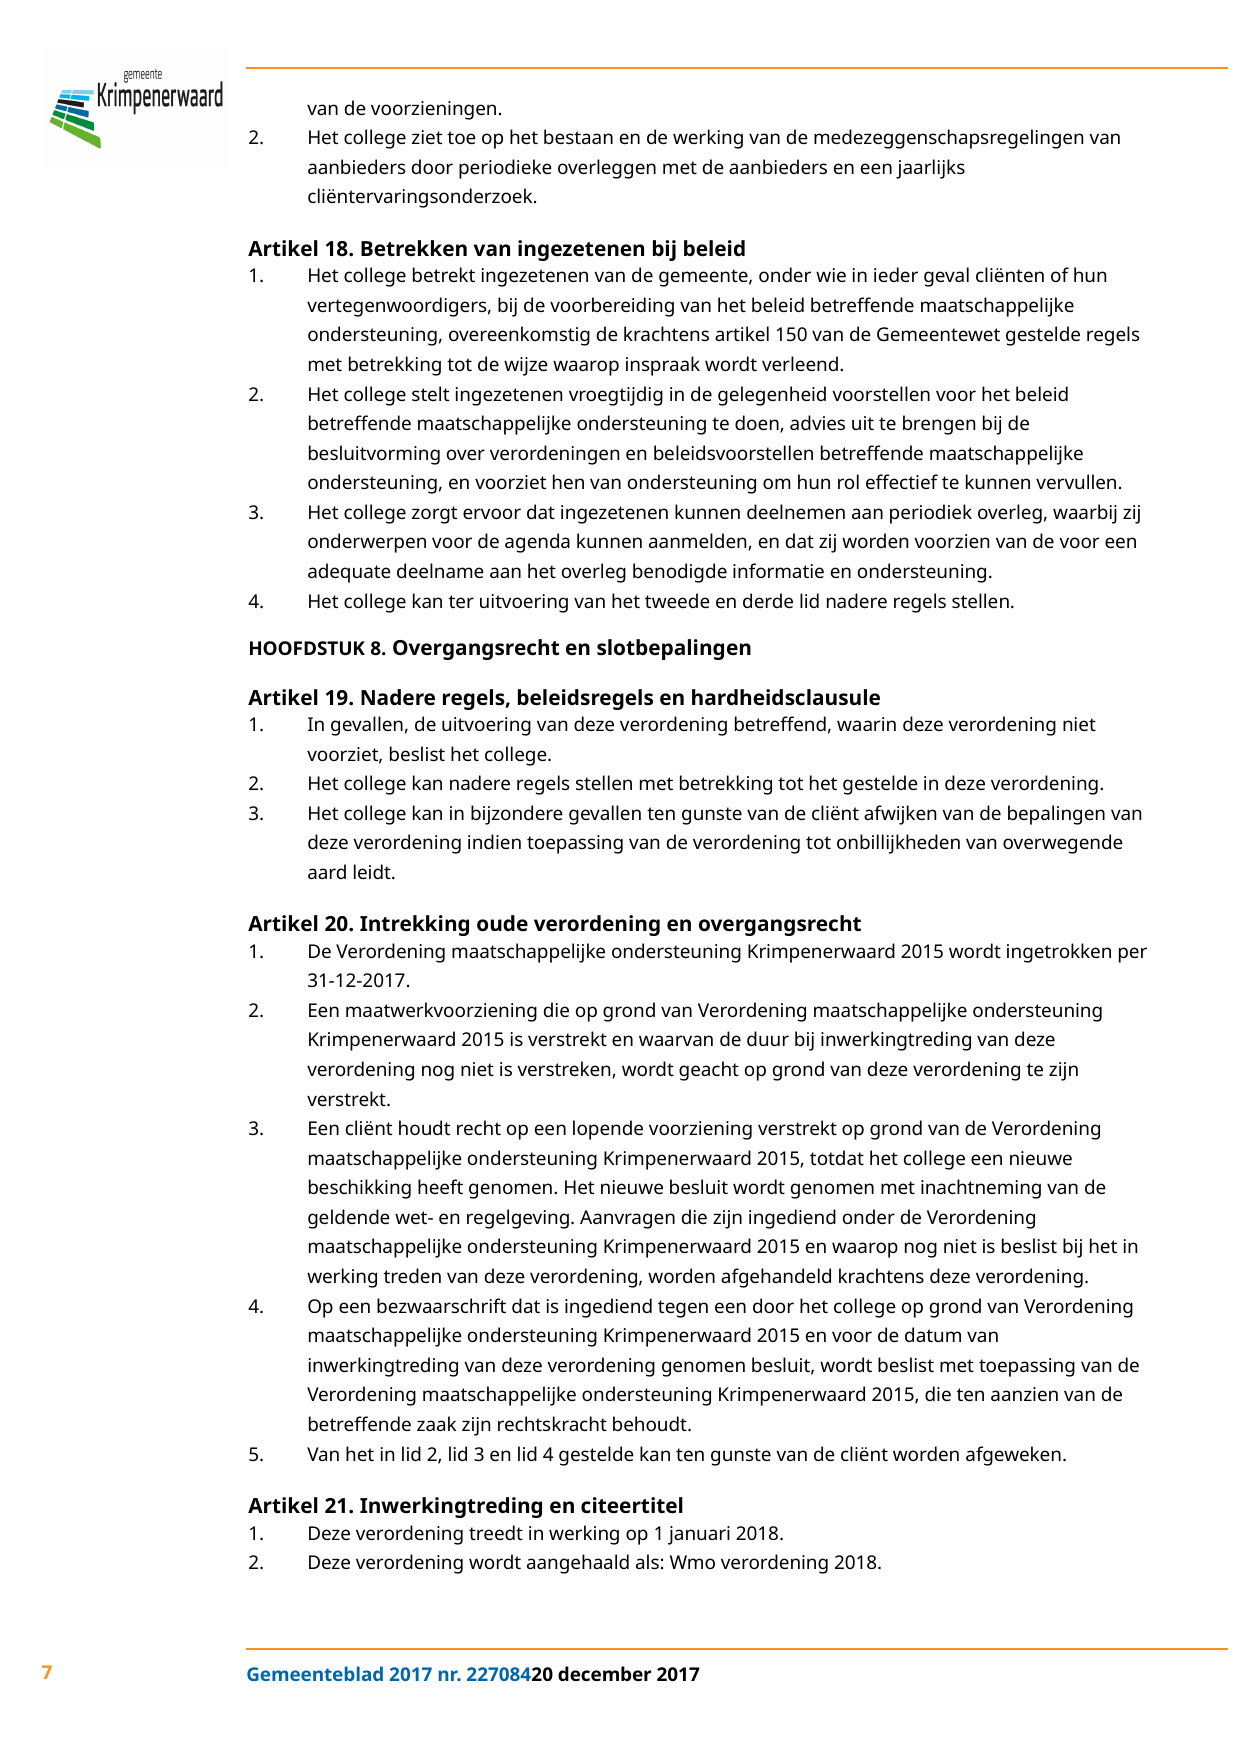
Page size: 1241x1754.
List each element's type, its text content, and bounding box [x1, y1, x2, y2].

list Het college betrekt ingezetenen van de gemeente, onder wie in ieder geval cliënten of hun vertegenwoordigers, bij de voorbereiding van het beleid betreffende maatschappelijke ondersteuning, overeenkomstig de krachtens artikel 150 van de Gemeentewet gestelde regels met betrekking tot de wijze waarop inspraak wordt verleend. [248, 262, 1152, 377]
picture [41, 47, 231, 172]
list Deze verordening wordt aangehaald als: Wmo verordening 2018. [248, 1549, 1152, 1575]
list Het college kan ter uitvoering van het tweede en derde lid nadere regels stellen. [248, 588, 1152, 613]
list Op een bezwaarschrift dat is ingediend tegen een door het college op grond van Verordening maatschappelijke ondersteuning Krimpenerwaard 2015 en voor de datum van inwerkingtreding van deze verordening genomen besluit, wordt beslist met toepassing van de Verordening maatschappelijke ondersteuning Krimpenerwaard 2015, die ten aanzien van de betreffende zaak zijn rechtskracht behoudt. [248, 1293, 1152, 1437]
list Het college stelt ingezetenen vroegtijdig in de gelegenheid voorstellen voor het beleid betreffende maatschappelijke ondersteuning te doen, advies uit te brengen bij de besluitvorming over verordeningen en beleidsvoorstellen betreffende maatschappelijke ondersteuning, en voorziet hen van ondersteuning om hun rol effectief te kunnen vervullen. [248, 381, 1152, 495]
list Het college ziet toe op het bestaan en de werking van de medezeggenschapsregelingen van aanbieders door periodieke overleggen met de aanbieders en een jaarlijks cliëntervaringsonderzoek. [248, 124, 1152, 209]
list In gevallen, de uitvoering van deze verordening betreffend, waarin deze verordening niet voorziet, beslist het college. [248, 711, 1152, 766]
text Artikel 21. Inwerkingtreding en citeertitel [248, 1491, 1152, 1520]
text Artikel 19. Nadere regels, beleidsregels en hardheidsclausule [248, 683, 1152, 711]
list De Verordening maatschappelijke ondersteuning Krimpenerwaard 2015 wordt ingetrokken per 31-12-2017. [248, 938, 1152, 993]
list Deze verordening treedt in werking op 1 januari 2018. [248, 1520, 1152, 1545]
text Artikel 20. Intrekking oude verordening en overgangsrecht [248, 909, 1152, 938]
list Het college kan in bijzondere gevallen ten gunste van de cliënt afwijken van de bepalingen van deze verordening indien toepassing van de verordening tot onbillijkheden van overwegende aard leidt. [248, 800, 1152, 885]
list Een maatwerkvoorziening die op grond van Verordening maatschappelijke ondersteuning Krimpenerwaard 2015 is verstrekt en waarvan de duur bij inwerkingtreding van deze verordening nog niet is verstreken, wordt geacht op grond van deze verordening te zijn verstrekt. [248, 997, 1152, 1112]
list van de voorzieningen. [248, 95, 1152, 121]
text HOOFDSTUK 8. Overgangsrecht en slotbepalingen [248, 633, 1152, 662]
list Het college zorgt ervoor dat ingezetenen kunnen deelnemen aan periodiek overleg, waarbij zij onderwerpen voor de agenda kunnen aanmelden, en dat zij worden voorzien van de voor een adequate deelname aan het overleg benodigde informatie en ondersteuning. [248, 499, 1152, 584]
text Artikel 18. Betrekken van ingezetenen bij beleid [248, 234, 1152, 262]
list Het college kan nadere regels stellen met betrekking tot het gestelde in deze verordening. [248, 770, 1152, 796]
list Een cliënt houdt recht op een lopende voorziening verstrekt op grond van de Verordening maatschappelijke ondersteuning Krimpenerwaard 2015, totdat het college een nieuwe beschikking heeft genomen. Het nieuwe besluit wordt genomen met inachtneming van de geldende wet- en regelgeving. Aanvragen die zijn ingediend onder de Verordening maatschappelijke ondersteuning Krimpenerwaard 2015 en waarop nog niet is beslist bij het in werking treden van deze verordening, worden afgehandeld krachtens deze verordening. [248, 1115, 1152, 1289]
list Van het in lid 2, lid 3 en lid 4 gestelde kan ten gunste van de cliënt worden afgeweken. [248, 1441, 1152, 1467]
